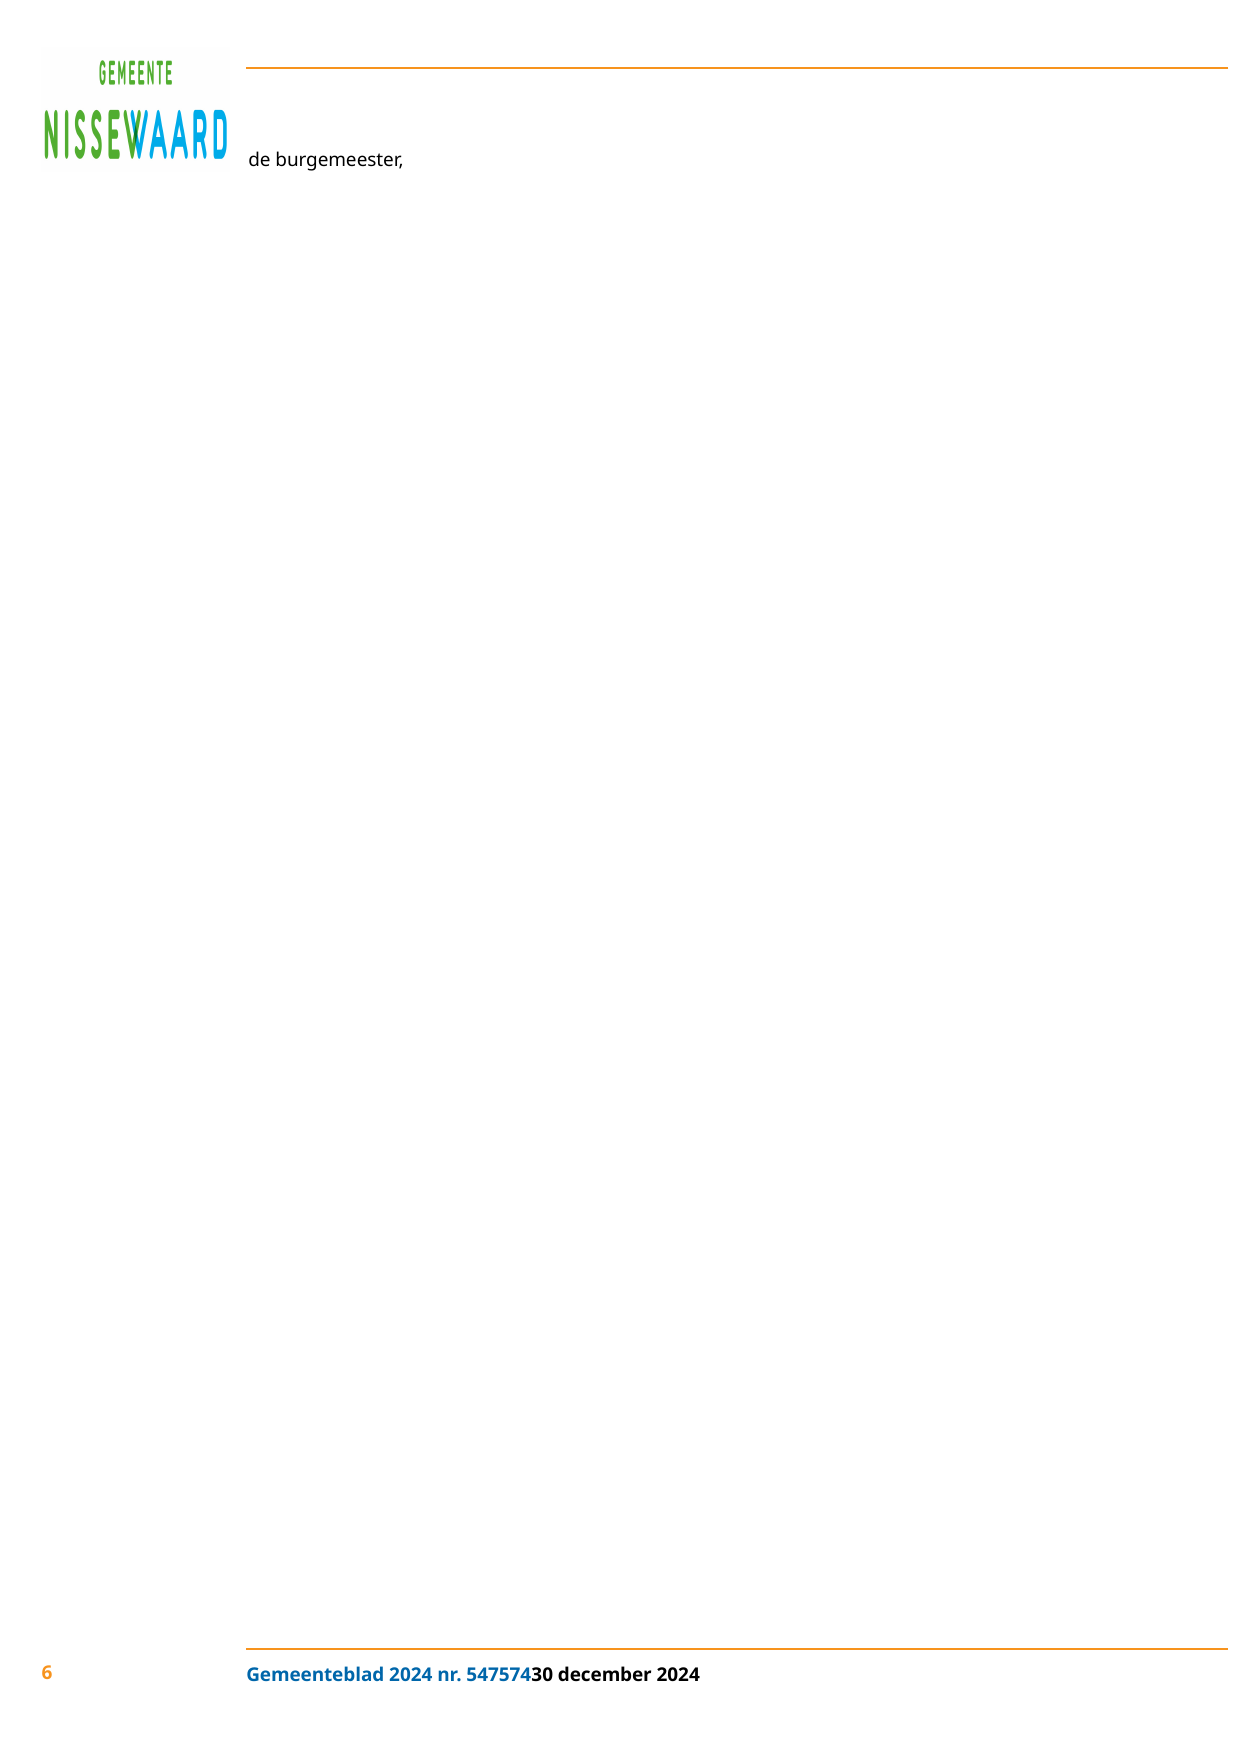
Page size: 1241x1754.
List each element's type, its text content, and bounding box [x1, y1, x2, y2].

text de burgemeester, [248, 146, 1152, 172]
picture [41, 47, 231, 172]
